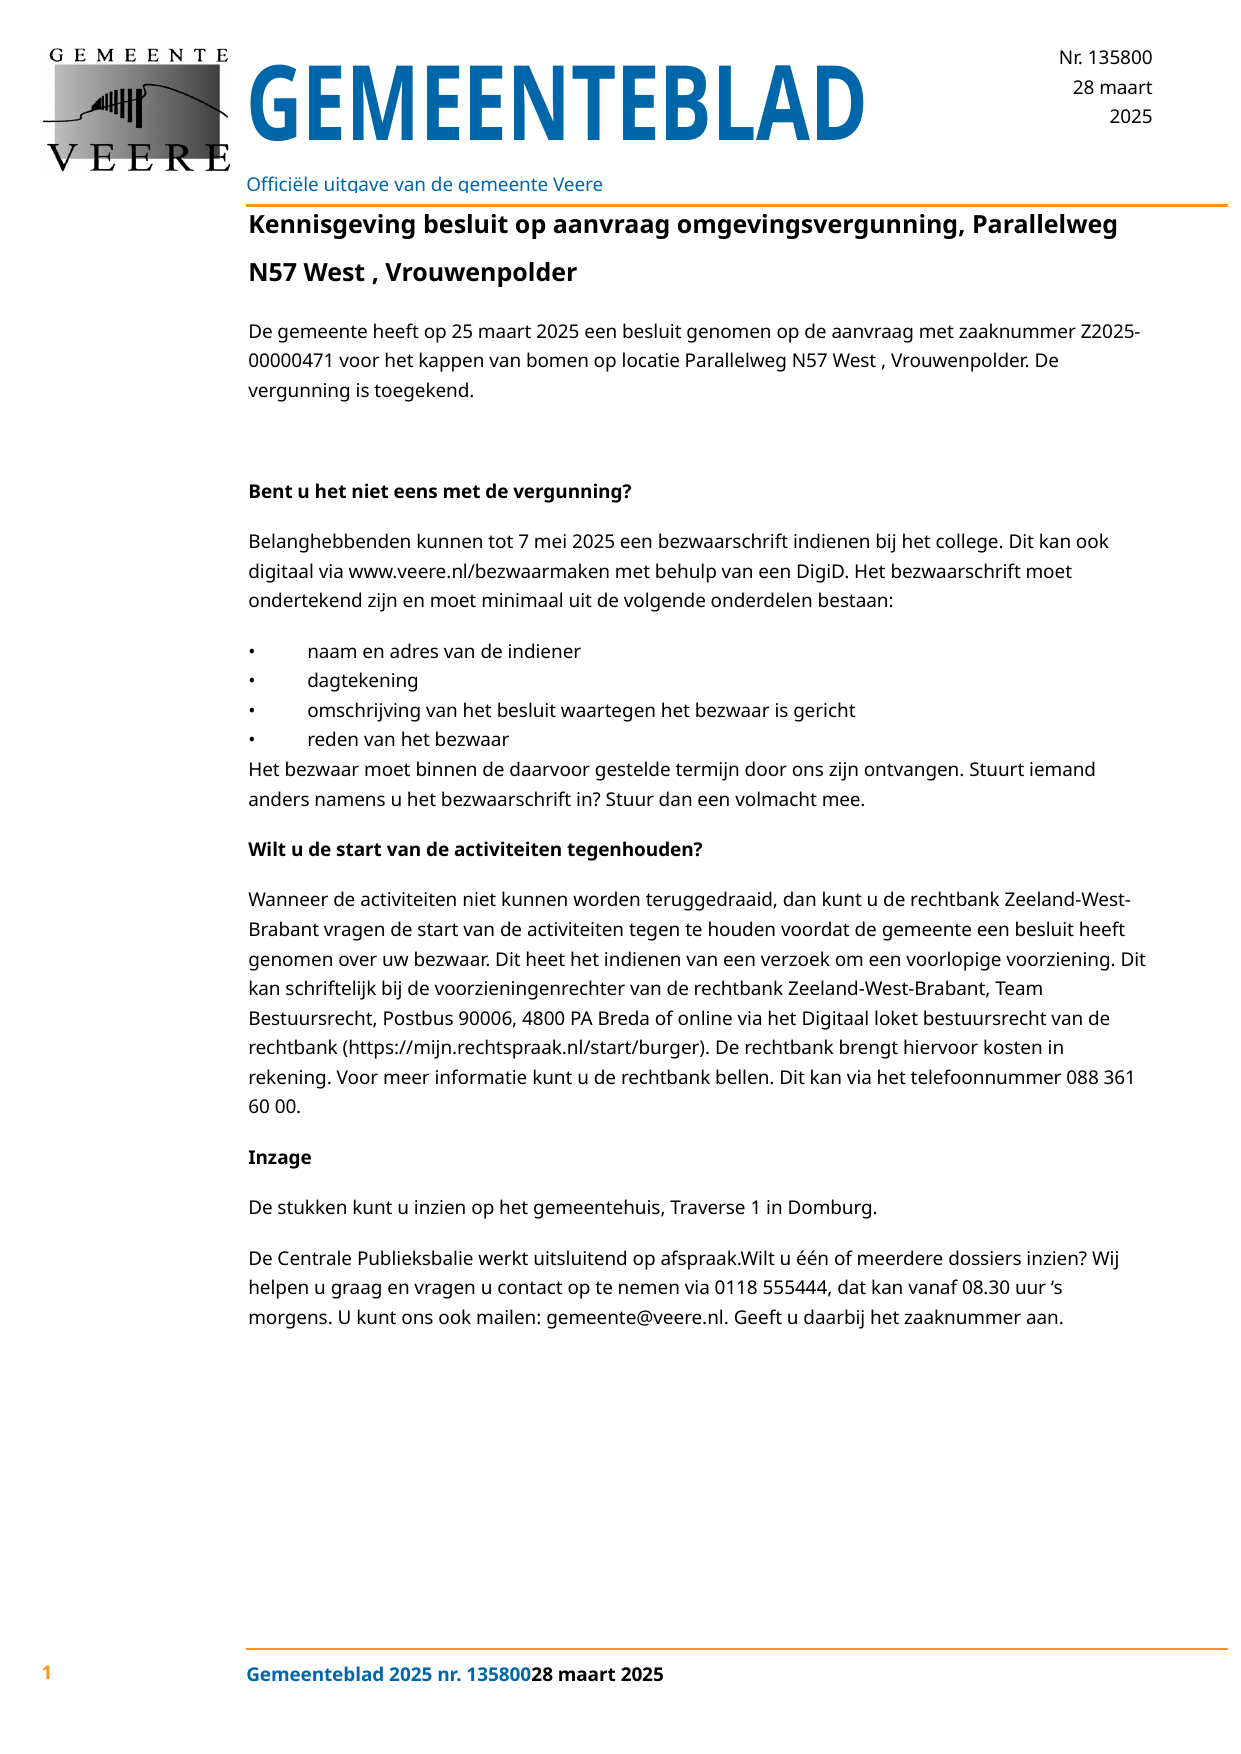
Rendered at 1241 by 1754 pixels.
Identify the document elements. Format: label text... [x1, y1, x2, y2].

text Het bezwaar moet binnen de daarvoor gestelde termijn door ons zijn ontvangen. Stuurt iemand anders namens u het bezwaarschrift in? Stuur dan een volmacht mee. [248, 756, 1152, 812]
text Wilt u de start van de activiteiten tegenhouden? [248, 836, 1152, 862]
text De Centrale Publieksbalie werkt uitsluitend op afspraak.Wilt u één of meerdere dossiers inzien? Wij helpen u graag en vragen u contact op te nemen via 0118 555444, dat kan vanaf 08.30 uur ‘s morgens. U kunt ons ook mailen: gemeente@veere.nl. Geeft u daarbij het zaaknummer aan. [248, 1245, 1152, 1330]
picture [41, 47, 231, 172]
text Inzage [248, 1144, 1152, 1170]
text De gemeente heeft op 25 maart 2025 een besluit genomen op de aanvraag met zaaknummer Z2025-00000471 voor het kappen van bomen op locatie Parallelweg N57 West , Vrouwenpolder. De vergunning is toegekend. [248, 318, 1152, 403]
text Kennisgeving besluit op aanvraag omgevingsvergunning, Parallelweg N57 West , Vrouwenpolder [248, 207, 1152, 288]
list omschrijving van het besluit waartegen het bezwaar is gericht [248, 697, 1152, 723]
text De stukken kunt u inzien op het gemeentehuis, Traverse 1 in Domburg. [248, 1194, 1152, 1220]
text Belanghebbenden kunnen tot 7 mei 2025 een bezwaarschrift indienen bij het college. Dit kan ook digitaal via www.veere.nl/bezwaarmaken met behulp van een DigiD. Het bezwaarschrift moet ondertekend zijn en moet minimaal uit de volgende onderdelen bestaan: [248, 528, 1152, 613]
list reden van het bezwaar [248, 727, 1152, 752]
list dagtekening [248, 667, 1152, 693]
list naam en adres van de indiener [248, 638, 1152, 664]
text Wanneer de activiteiten niet kunnen worden teruggedraaid, dan kunt u de rechtbank Zeeland-West-Brabant vragen de start van de activiteiten tegen te houden voordat de gemeente een besluit heeft genomen over uw bezwaar. Dit heet het indienen van een verzoek om een voorlopige voorziening. Dit kan schriftelijk bij de voorzieningenrechter van de rechtbank Zeeland-West-Brabant, Team Bestuursrecht, Postbus 90006, 4800 PA Breda of online via het Digitaal loket bestuursrecht van de rechtbank (https://mijn.rechtspraak.nl/start/burger). De rechtbank brengt hiervoor kosten in rekening. Voor meer informatie kunt u de rechtbank bellen. Dit kan via het telefoonnummer 088 361 60 00. [248, 887, 1152, 1119]
text Bent u het niet eens met de vergunning? [248, 478, 1152, 504]
